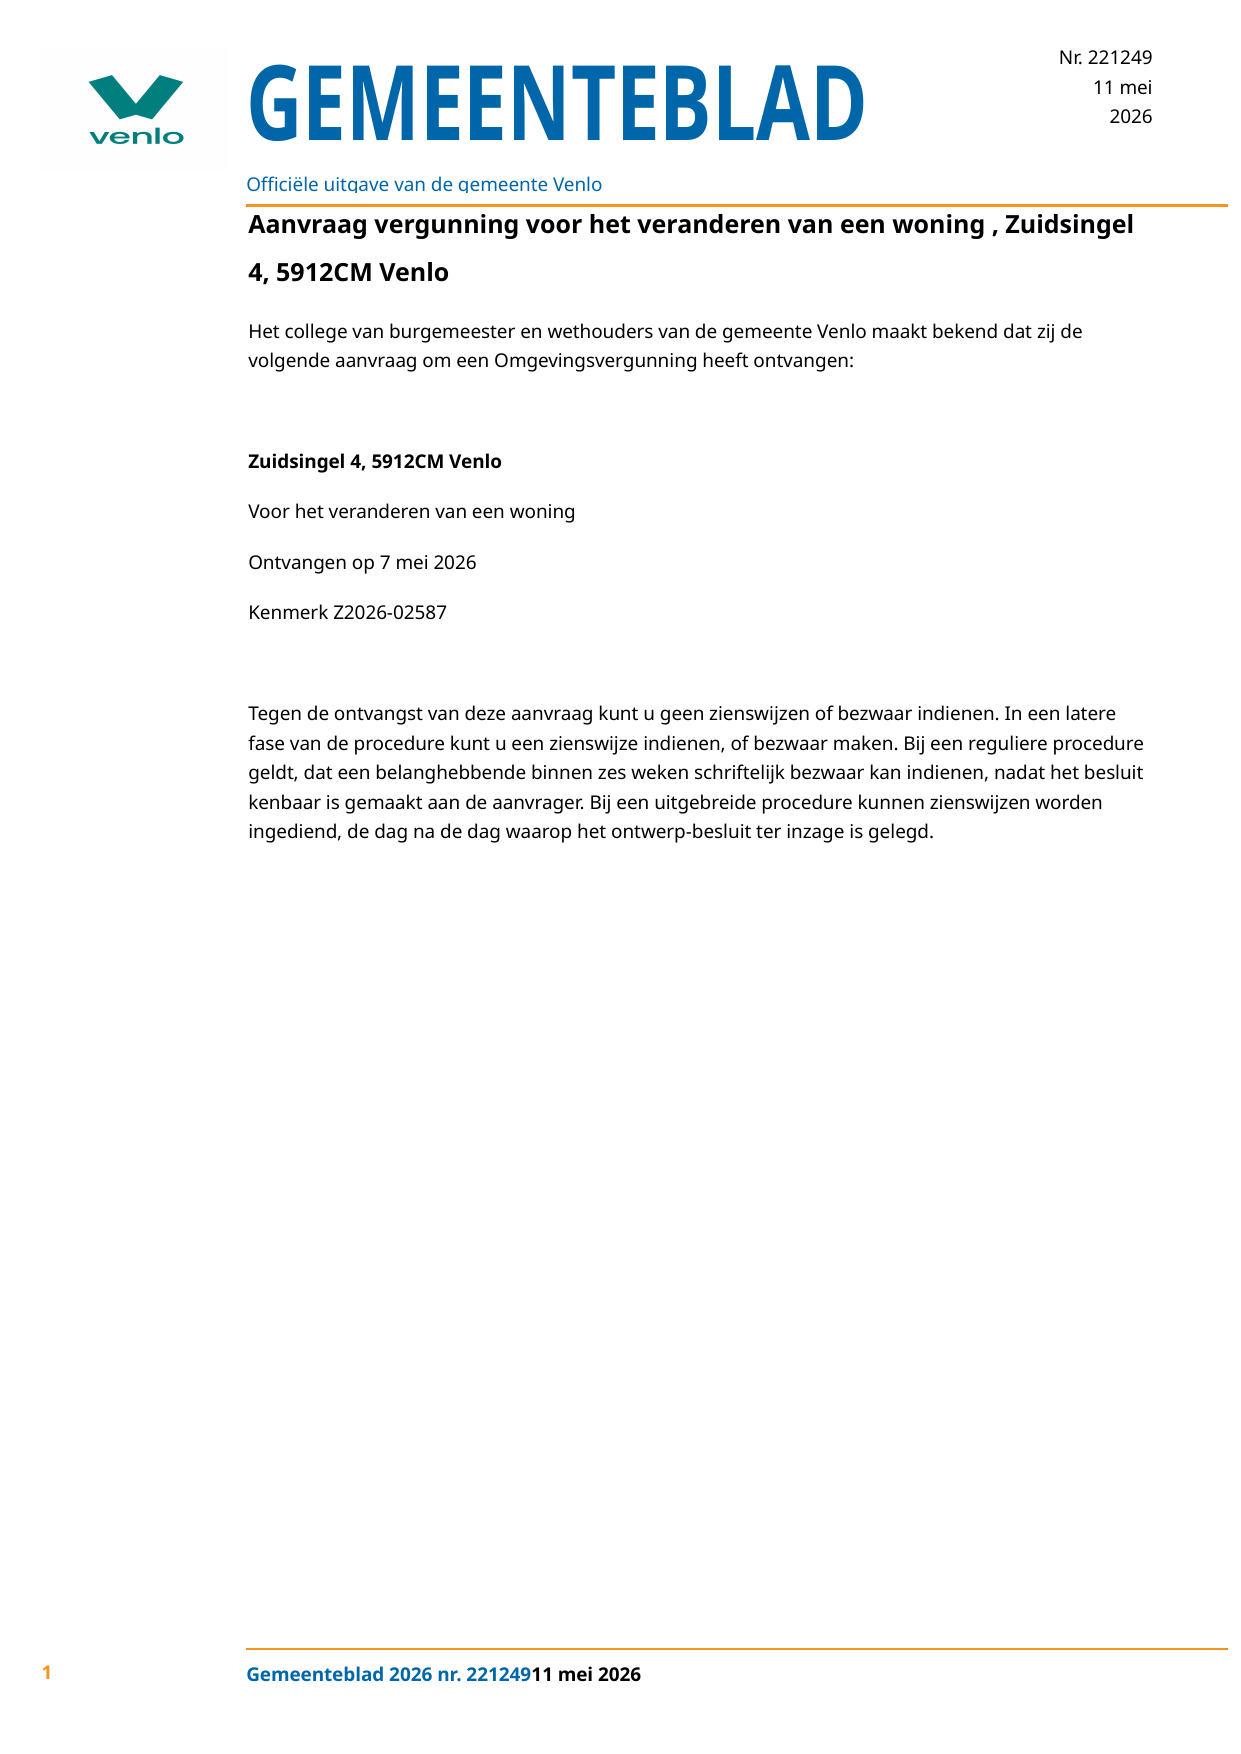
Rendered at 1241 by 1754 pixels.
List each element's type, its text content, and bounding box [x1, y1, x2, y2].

text Tegen de ontvangst van deze aanvraag kunt u geen zienswijzen of bezwaar indienen. In een latere fase van de procedure kunt u een zienswijze indienen, of bezwaar maken. Bij een reguliere procedure geldt, dat een belanghebbende binnen zes weken schriftelijk bezwaar kan indienen, nadat het besluit kenbaar is gemaakt aan de aanvrager. Bij een uitgebreide procedure kunnen zienswijzen worden ingediend, de dag na de dag waarop het ontwerp-besluit ter inzage is gelegd. [248, 700, 1152, 844]
text Aanvraag vergunning voor het veranderen van een woning , Zuidsingel 4, 5912CM Venlo [248, 207, 1152, 288]
text Zuidsingel 4, 5912CM Venlo [248, 448, 1152, 474]
text Ontvangen op 7 mei 2026 [248, 549, 1152, 575]
picture [41, 47, 231, 172]
text Kenmerk Z2026-02587 [248, 599, 1152, 625]
text Het college van burgemeester en wethouders van de gemeente Venlo maakt bekend dat zij de volgende aanvraag om een Omgevingsvergunning heeft ontvangen: [248, 318, 1152, 373]
text Voor het veranderen van een woning [248, 499, 1152, 524]
